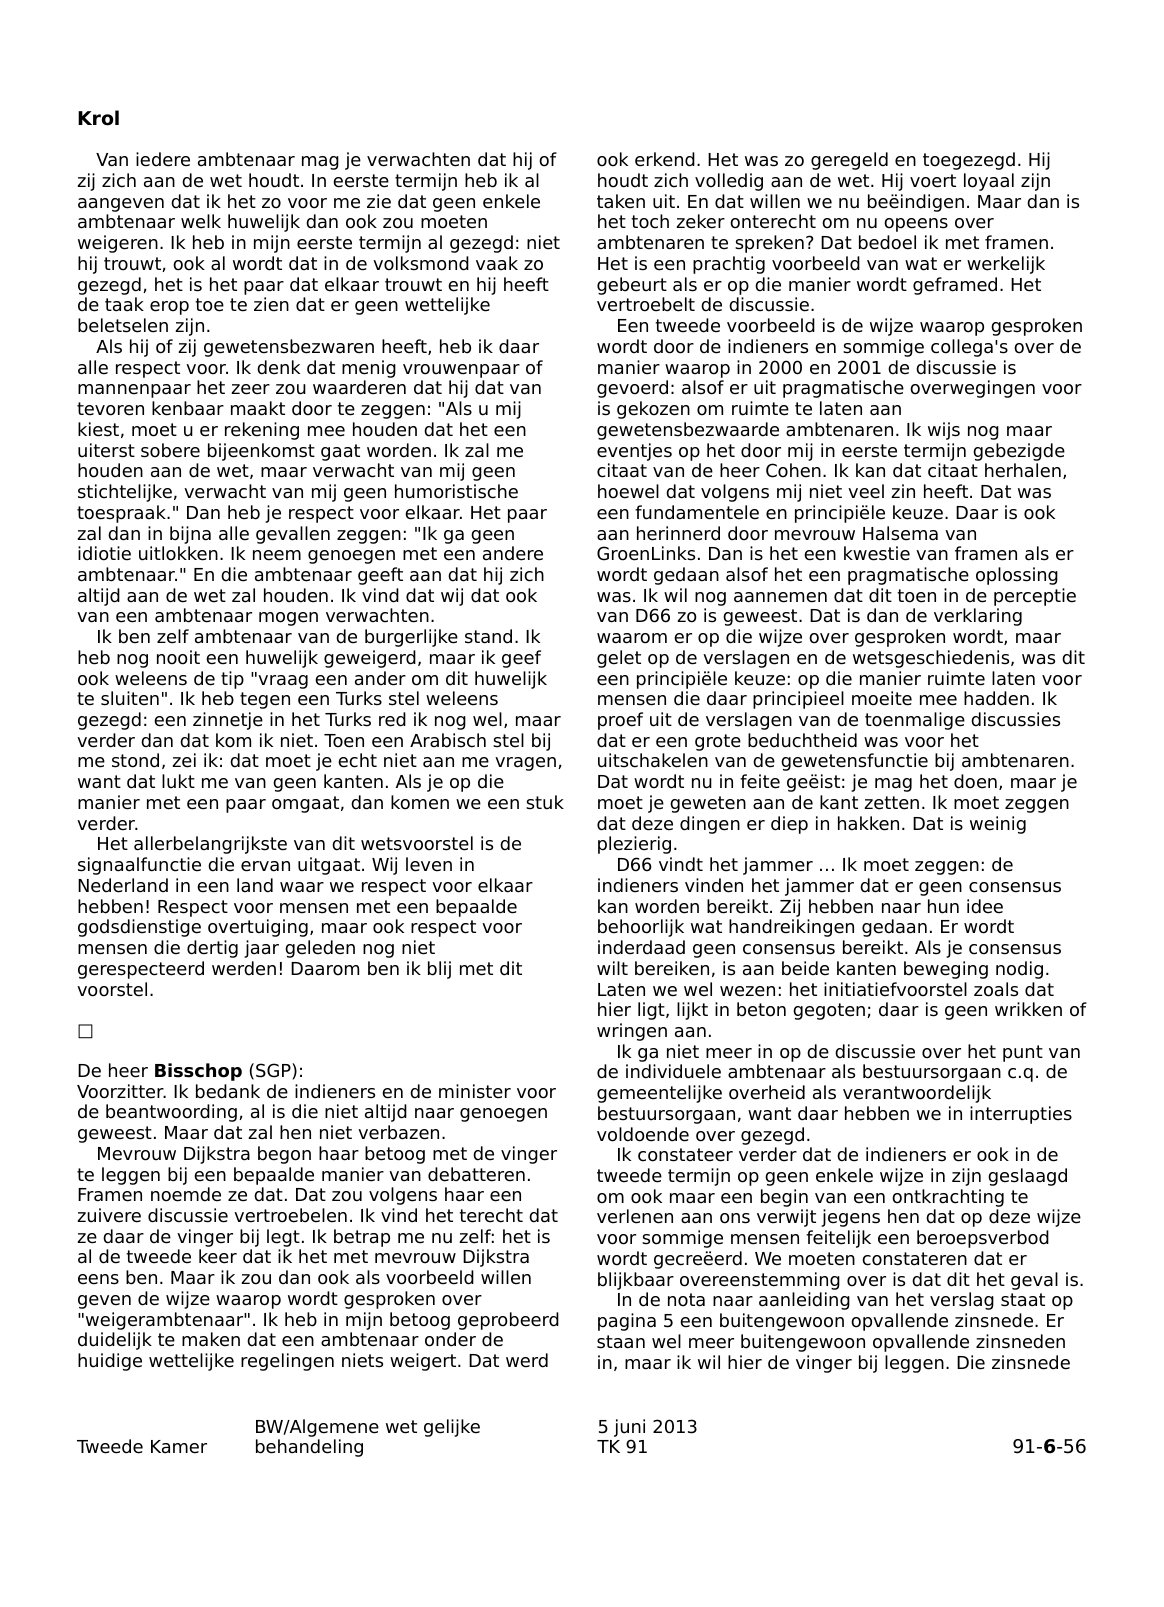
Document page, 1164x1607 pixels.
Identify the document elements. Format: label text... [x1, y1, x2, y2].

text Ik ga niet meer in op de discussie over het punt van de individuele ambtenaar als bestuursorgaan c.q. de gemeentelijke overheid als verantwoordelijk bestuursorgaan, want daar hebben we in interrupties voldoende over gezegd. [596, 1042, 1087, 1145]
text Van iedere ambtenaar mag je verwachten dat hij of zij zich aan de wet houdt. In eerste termijn heb ik al aangeven dat ik het zo voor me zie dat geen enkele ambtenaar welk huwelijk dan ook zou moeten weigeren. Ik heb in mijn eerste termijn al gezegd: niet hij trouwt, ook al wordt dat in de volksmond vaak zo gezegd, het is het paar dat elkaar trouwt en hij heeft de taak erop toe te zien dat er geen wettelijke beletselen zijn. [77, 150, 567, 337]
text Ik ben zelf ambtenaar van de burgerlijke stand. Ik heb nog nooit een huwelijk geweigerd, maar ik geef ook weleens de tip "vraag een ander om dit huwelijk te sluiten". Ik heb tegen een Turks stel weleens gezegd: een zinnetje in het Turks red ik nog wel, maar verder dan dat kom ik niet. Toen een Arabisch stel bij me stond, zei ik: dat moet je echt niet aan me vragen, want dat lukt me van geen kanten. Als je op die manier met een paar omgaat, dan komen we een stuk verder. [77, 627, 567, 834]
text □ [77, 1020, 567, 1041]
text ook erkend. Het was zo geregeld en toegezegd. Hij houdt zich volledig aan de wet. Hij voert loyaal zijn taken uit. En dat willen we nu beëindigen. Maar dan is het toch zeker onterecht om nu opeens over ambtenaren te spreken? Dat bedoel ik met framen. Het is een prachtig voorbeeld van wat er werkelijk gebeurt als er op die manier wordt geframed. Het vertroebelt de discussie. [596, 150, 1087, 316]
text D66 vindt het jammer … Ik moet zeggen: de indieners vinden het jammer dat er geen consensus kan worden bereikt. Zij hebben naar hun idee behoorlijk wat handreikingen gedaan. Er wordt inderdaad geen consensus bereikt. Als je consensus wilt bereiken, is aan beide kanten beweging nodig. Laten we wel wezen: het initiatiefvoorstel zoals dat hier ligt, lijkt in beton gegoten; daar is geen wrikken of wringen aan. [596, 855, 1087, 1042]
text Als hij of zij gewetensbezwaren heeft, heb ik daar alle respect voor. Ik denk dat menig vrouwenpaar of mannenpaar het zeer zou waarderen dat hij dat van tevoren kenbaar maakt door te zeggen: "Als u mij kiest, moet u er rekening mee houden dat het een uiterst sobere bijeenkomst gaat worden. Ik zal me houden aan de wet, maar verwacht van mij geen stichtelijke, verwacht van mij geen humoristische toespraak." Dan heb je respect voor elkaar. Het paar zal dan in bijna alle gevallen zeggen: "Ik ga geen idiotie uitlokken. Ik neem genoegen met een andere ambtenaar." En die ambtenaar geeft aan dat hij zich altijd aan de wet zal houden. Ik vind dat wij dat ook van een ambtenaar mogen verwachten. [77, 337, 567, 627]
text Voorzitter. Ik bedank de indieners en de minister voor de beantwoording, al is die niet altijd naar genoegen geweest. Maar dat zal hen niet verbazen. [77, 1082, 567, 1144]
text Mevrouw Dijkstra begon haar betoog met de vinger te leggen bij een bepaalde manier van debatteren. Framen noemde ze dat. Dat zou volgens haar een zuivere discussie vertroebelen. Ik vind het terecht dat ze daar de vinger bij legt. Ik betrap me nu zelf: het is al de tweede keer dat ik het met mevrouw Dijkstra eens ben. Maar ik zou dan ook als voorbeeld willen geven de wijze waarop wordt gesproken over "weigerambtenaar". Ik heb in mijn betoog geprobeerd duidelijk te maken dat een ambtenaar onder de huidige wettelijke regelingen niets weigert. Dat werd [77, 1144, 567, 1372]
text Ik constateer verder dat de indieners er ook in de tweede termijn op geen enkele wijze in zijn geslaagd om ook maar een begin van een ontkrachting te verlenen aan ons verwijt jegens hen dat op deze wijze voor sommige mensen feitelijk een beroepsverbod wordt gecreëerd. We moeten constateren dat er blijkbaar overeenstemming over is dat dit het geval is. [596, 1145, 1087, 1290]
text In de nota naar aanleiding van het verslag staat op pagina 5 een buitengewoon opvallende zinsnede. Er staan wel meer buitengewoon opvallende zinsneden in, maar ik wil hier de vinger bij leggen. Die zinsnede [596, 1290, 1087, 1373]
text Het allerbelangrijkste van dit wetsvoorstel is de signaalfunctie die ervan uitgaat. Wij leven in Nederland in een land waar we respect voor elkaar hebben! Respect voor mensen met een bepaalde godsdienstige overtuiging, maar ook respect voor mensen die dertig jaar geleden nog niet gerespecteerd werden! Daarom ben ik blij met dit voorstel. [77, 834, 567, 1000]
text Een tweede voorbeeld is de wijze waarop gesproken wordt door de indieners en sommige collega's over de manier waarop in 2000 en 2001 de discussie is gevoerd: alsof er uit pragmatische overwegingen voor is gekozen om ruimte te laten aan gewetensbezwaarde ambtenaren. Ik wijs nog maar eventjes op het door mij in eerste termijn gebezigde citaat van de heer Cohen. Ik kan dat citaat herhalen, hoewel dat volgens mij niet veel zin heeft. Dat was een fundamentele en principiële keuze. Daar is ook aan herinnerd door mevrouw Halsema van GroenLinks. Dan is het een kwestie van framen als er wordt gedaan alsof het een pragmatische oplossing was. Ik wil nog aannemen dat dit toen in de perceptie van D66 zo is geweest. Dat is dan de verklaring waarom er op die wijze over gesproken wordt, maar gelet op de verslagen en de wetsgeschiedenis, was dit een principiële keuze: op die manier ruimte laten voor mensen die daar principieel moeite mee hadden. Ik proef uit de verslagen van de toenmalige discussies dat er een grote beduchtheid was voor het uitschakelen van de gewetensfunctie bij ambtenaren. Dat wordt nu in feite geëist: je mag het doen, maar je moet je geweten aan de kant zetten. Ik moet zeggen dat deze dingen er diep in hakken. Dat is weinig plezierig. [596, 316, 1087, 855]
text De heer Bisschop (SGP): [77, 1061, 567, 1082]
